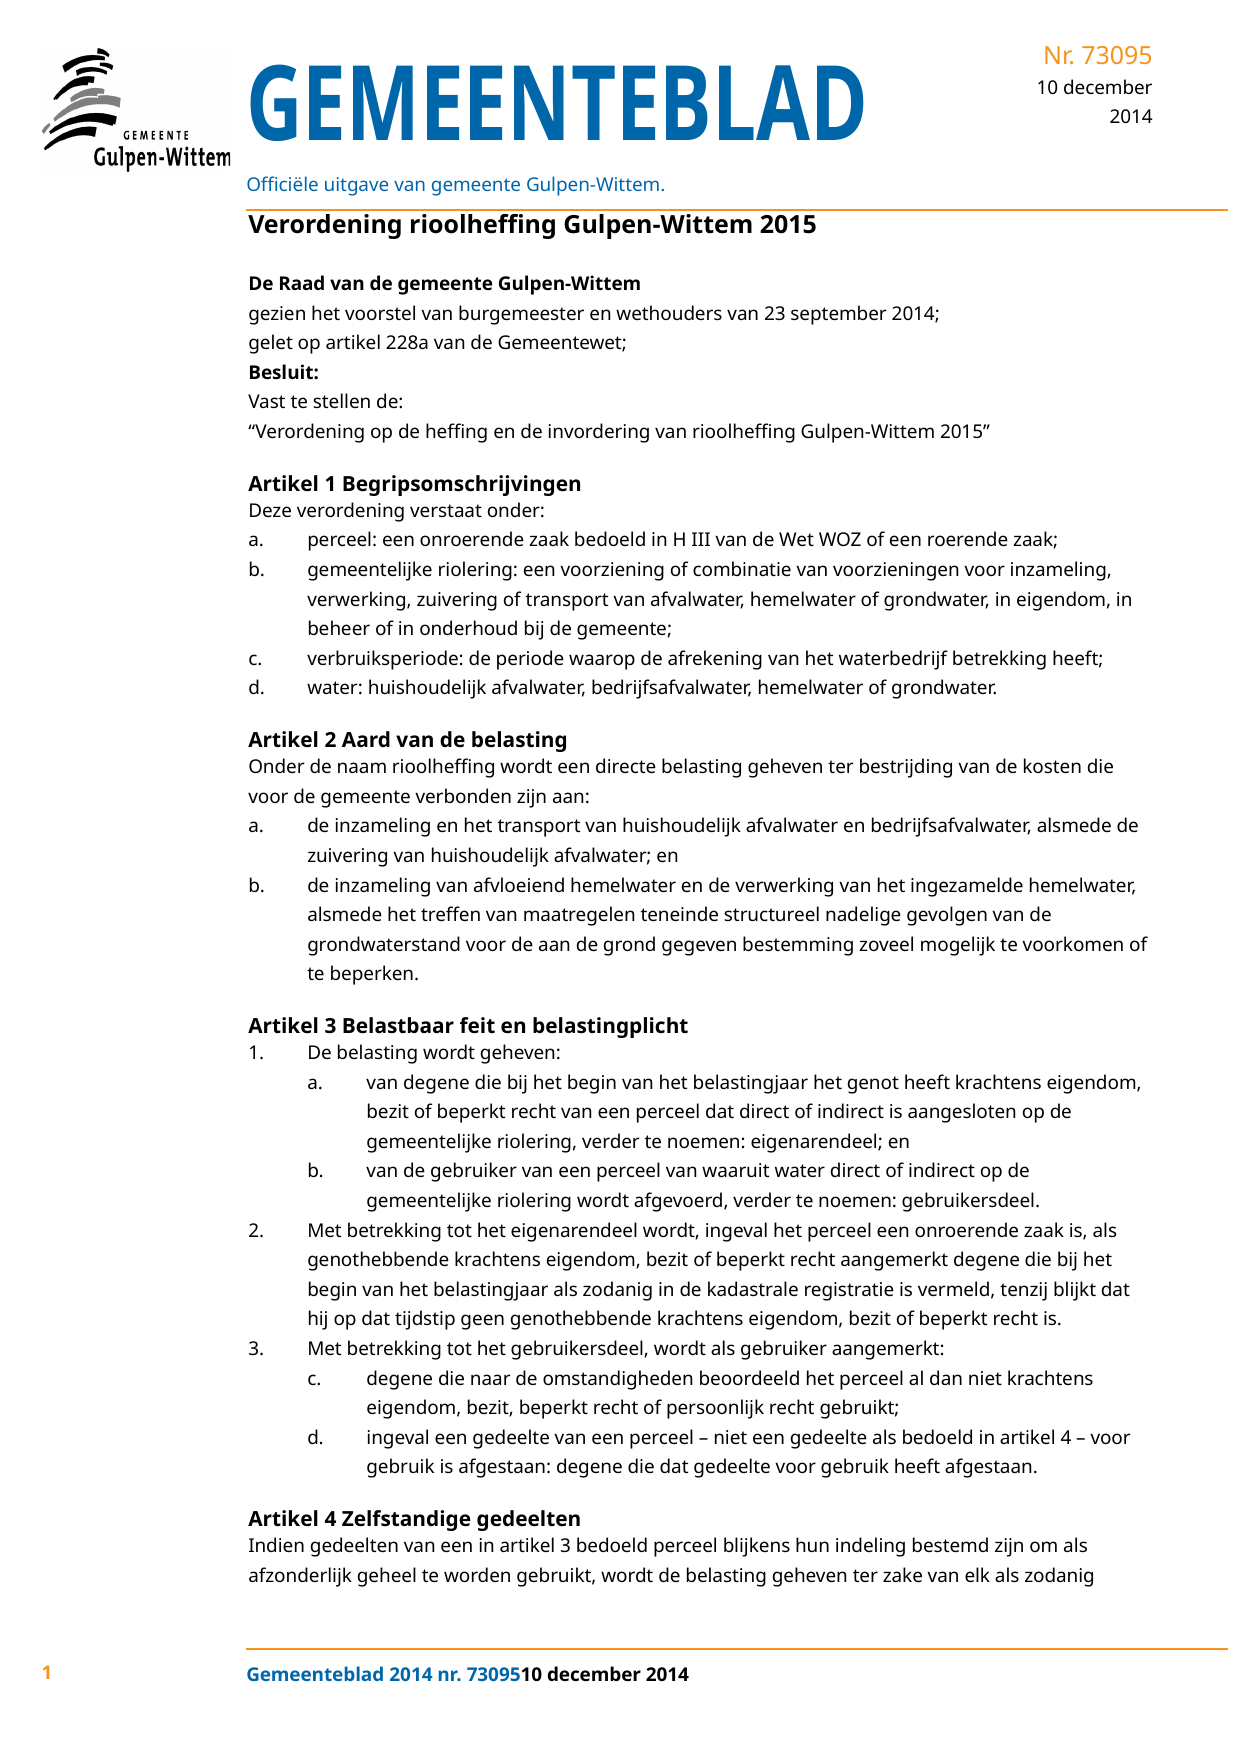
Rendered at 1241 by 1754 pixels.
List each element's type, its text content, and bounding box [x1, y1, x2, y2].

text Onder de naam rioolheffing wordt een directe belasting geheven ter bestrijding van de kosten die voor de gemeente verbonden zijn aan: [248, 753, 1152, 809]
list De belasting wordt geheven: [248, 1039, 1152, 1065]
text Artikel 2 Aard van de belasting [248, 725, 1152, 753]
list van de gebruiker van een perceel van waaruit water direct of indirect op de gemeentelijke riolering wordt afgevoerd, verder te noemen: gebruikersdeel. [307, 1158, 1152, 1213]
text De Raad van de gemeente Gulpen-Wittem [248, 270, 1152, 296]
list Met betrekking tot het eigenarendeel wordt, ingeval het perceel een onroerende zaak is, als genothebbende krachtens eigendom, bezit of beperkt recht aangemerkt degene die bij het begin van het belastingjaar als zodanig in de kadastrale registratie is vermeld, tenzij blijkt dat hij op dat tijdstip geen genothebbende krachtens eigendom, bezit of beperkt recht is. [248, 1217, 1152, 1331]
text Deze verordening verstaat onder: [248, 497, 1152, 523]
text Indien gedeelten van een in artikel 3 bedoeld perceel blijkens hun indeling bestemd zijn om als afzonderlijk geheel te worden gebruikt, wordt de belasting geheven ter zake van elk als zodanig [248, 1532, 1152, 1588]
picture [41, 47, 231, 172]
list verbruiksperiode: de periode waarop de afrekening van het waterbedrijf betrekking heeft; [248, 645, 1152, 671]
list de inzameling van afvloeiend hemelwater en de verwerking van het ingezamelde hemelwater, alsmede het treffen van maatregelen teneinde structureel nadelige gevolgen van de grondwaterstand voor de aan de grond gegeven bestemming zoveel mogelijk te voorkomen of te beperken. [248, 872, 1152, 986]
list ingeval een gedeelte van een perceel – niet een gedeelte als bedoeld in artikel 4 – voor gebruik is afgestaan: degene die dat gedeelte voor gebruik heeft afgestaan. [307, 1424, 1152, 1479]
text gelet op artikel 228a van de Gemeentewet; [248, 329, 1152, 355]
list gemeentelijke riolering: een voorziening of combinatie van voorzieningen voor inzameling, verwerking, zuivering of transport van afvalwater, hemelwater of grondwater, in eigendom, in beheer of in onderhoud bij de gemeente; [248, 556, 1152, 641]
text gezien het voorstel van burgemeester en wethouders van 23 september 2014; [248, 300, 1152, 326]
text Besluit: [248, 359, 1152, 385]
list degene die naar de omstandigheden beoordeeld het perceel al dan niet krachtens eigendom, bezit, beperkt recht of persoonlijk recht gebruikt; [307, 1365, 1152, 1420]
text Artikel 3 Belastbaar feit en belastingplicht [248, 1011, 1152, 1039]
list water: huishoudelijk afvalwater, bedrijfsafvalwater, hemelwater of grondwater. [248, 674, 1152, 700]
list van degene die bij het begin van het belastingjaar het genot heeft krachtens eigendom, bezit of beperkt recht van een perceel dat direct of indirect is aangesloten op de gemeentelijke riolering, verder te noemen: eigenarendeel; en [307, 1069, 1152, 1154]
text Vast te stellen de: [248, 389, 1152, 414]
list perceel: een onroerende zaak bedoeld in H III van de Wet WOZ of een roerende zaak; [248, 527, 1152, 552]
text “Verordening op de heffing en de invordering van rioolheffing Gulpen-Wittem 2015” [248, 418, 1152, 444]
list Met betrekking tot het gebruikersdeel, wordt als gebruiker aangemerkt: [248, 1335, 1152, 1361]
text Artikel 4 Zelfstandige gedeelten [248, 1504, 1152, 1532]
list de inzameling en het transport van huishoudelijk afvalwater en bedrijfsafvalwater, alsmede de zuivering van huishoudelijk afvalwater; en [248, 813, 1152, 868]
text Verordening rioolheffing Gulpen-Wittem 2015 [248, 211, 1152, 241]
text Artikel 1 Begripsomschrijvingen [248, 469, 1152, 497]
